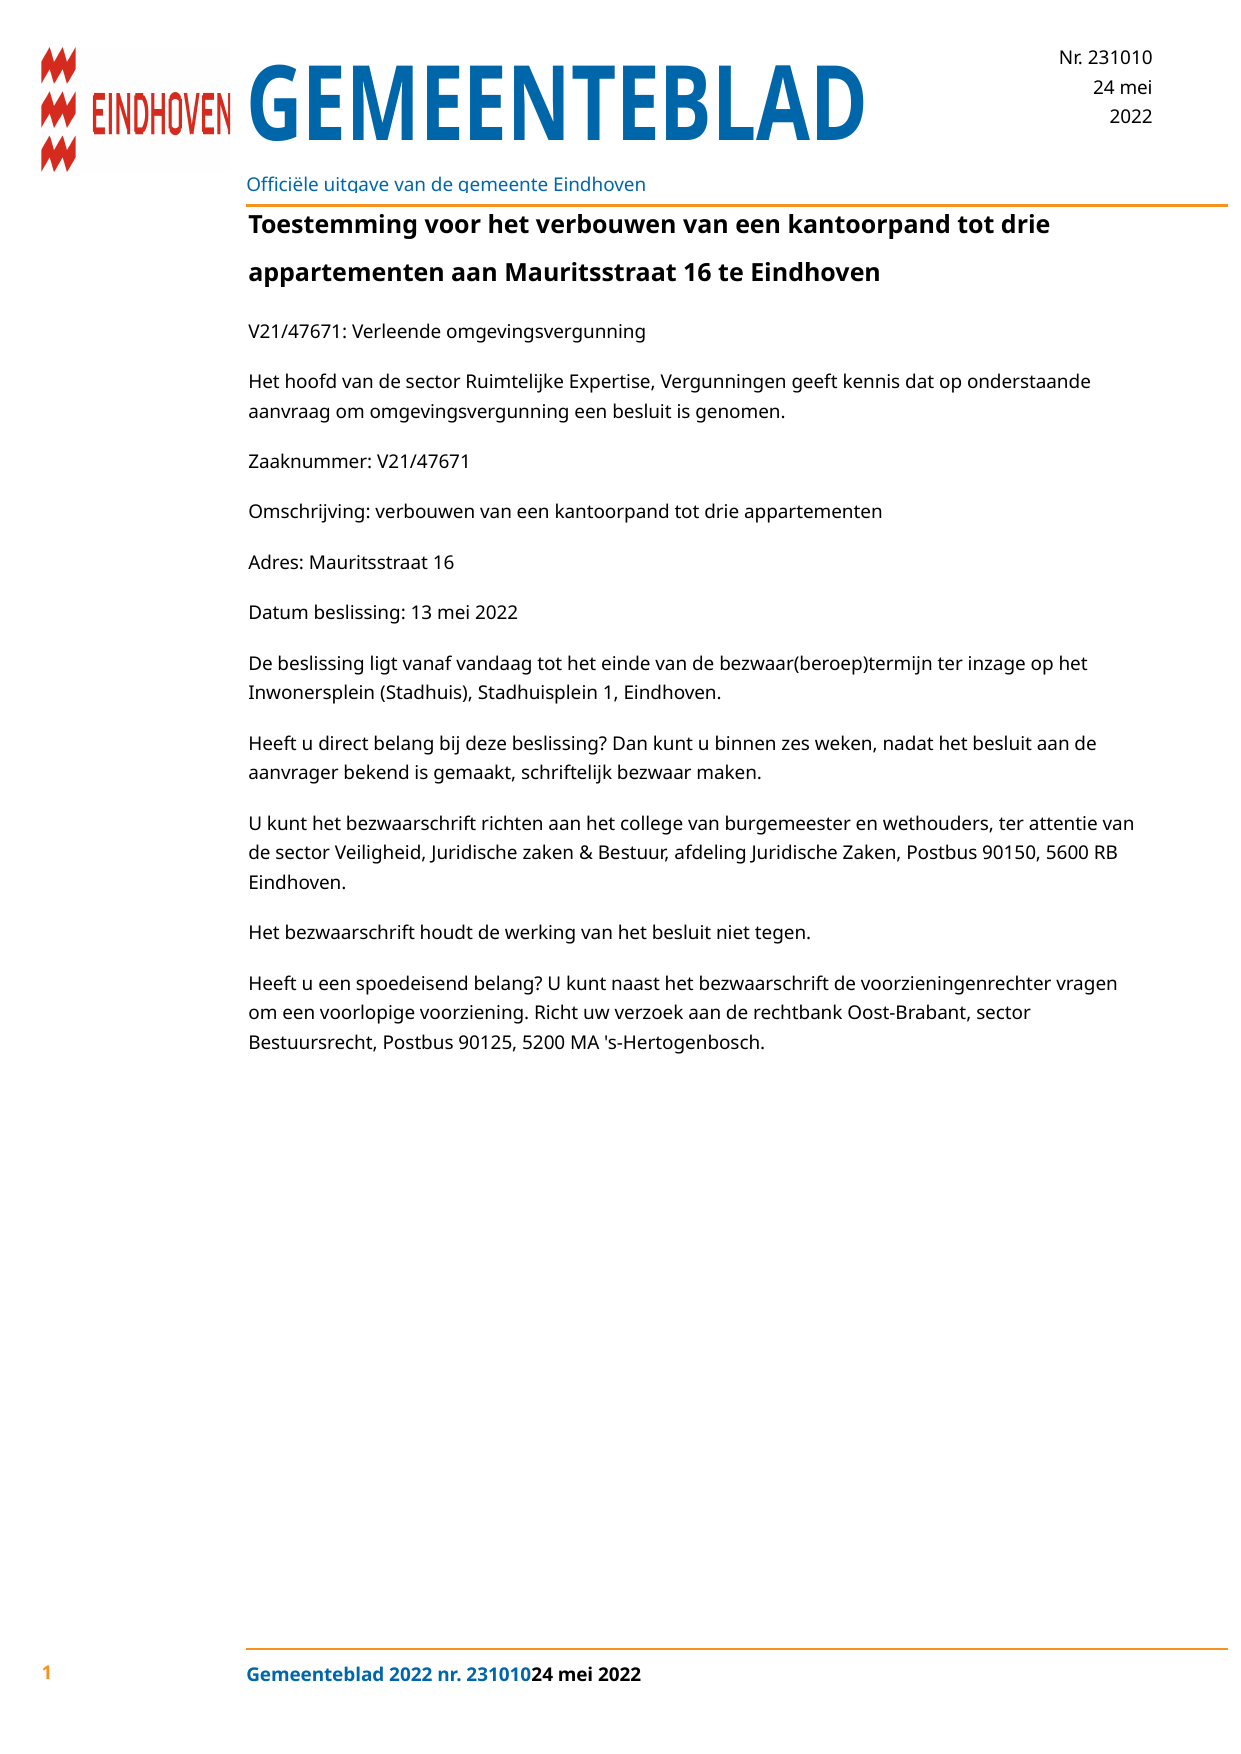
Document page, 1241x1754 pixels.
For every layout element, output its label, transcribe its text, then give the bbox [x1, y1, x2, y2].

text Datum beslissing: 13 mei 2022 [248, 599, 1152, 625]
text U kunt het bezwaarschrift richten aan het college van burgemeester en wethouders, ter attentie van de sector Veiligheid, Juridische zaken & Bestuur, afdeling Juridische Zaken, Postbus 90150, 5600 RB Eindhoven. [248, 810, 1152, 895]
text Zaaknummer: V21/47671 [248, 448, 1152, 474]
text Het hoofd van de sector Ruimtelijke Expertise, Vergunningen geeft kennis dat op onderstaande aanvraag om omgevingsvergunning een besluit is genomen. [248, 368, 1152, 424]
text Heeft u een spoedeisend belang? U kunt naast het bezwaarschrift de voorzieningenrechter vragen om een voorlopige voorziening. Richt uw verzoek aan de rechtbank Oost-Brabant, sector Bestuursrecht, Postbus 90125, 5200 MA 's-Hertogenbosch. [248, 970, 1152, 1055]
text Toestemming voor het verbouwen van een kantoorpand tot drie appartementen aan Mauritsstraat 16 te Eindhoven [248, 207, 1152, 288]
picture [41, 47, 231, 172]
text De beslissing ligt vanaf vandaag tot het einde van de bezwaar(beroep)termijn ter inzage op het Inwonersplein (Stadhuis), Stadhuisplein 1, Eindhoven. [248, 650, 1152, 705]
text Het bezwaarschrift houdt de werking van het besluit niet tegen. [248, 919, 1152, 945]
text Adres: Mauritsstraat 16 [248, 549, 1152, 575]
text Heeft u direct belang bij deze beslissing? Dan kunt u binnen zes weken, nadat het besluit aan de aanvrager bekend is gemaakt, schriftelijk bezwaar maken. [248, 730, 1152, 785]
text V21/47671: Verleende omgevingsvergunning [248, 318, 1152, 344]
text Omschrijving: verbouwen van een kantoorpand tot drie appartementen [248, 499, 1152, 524]
